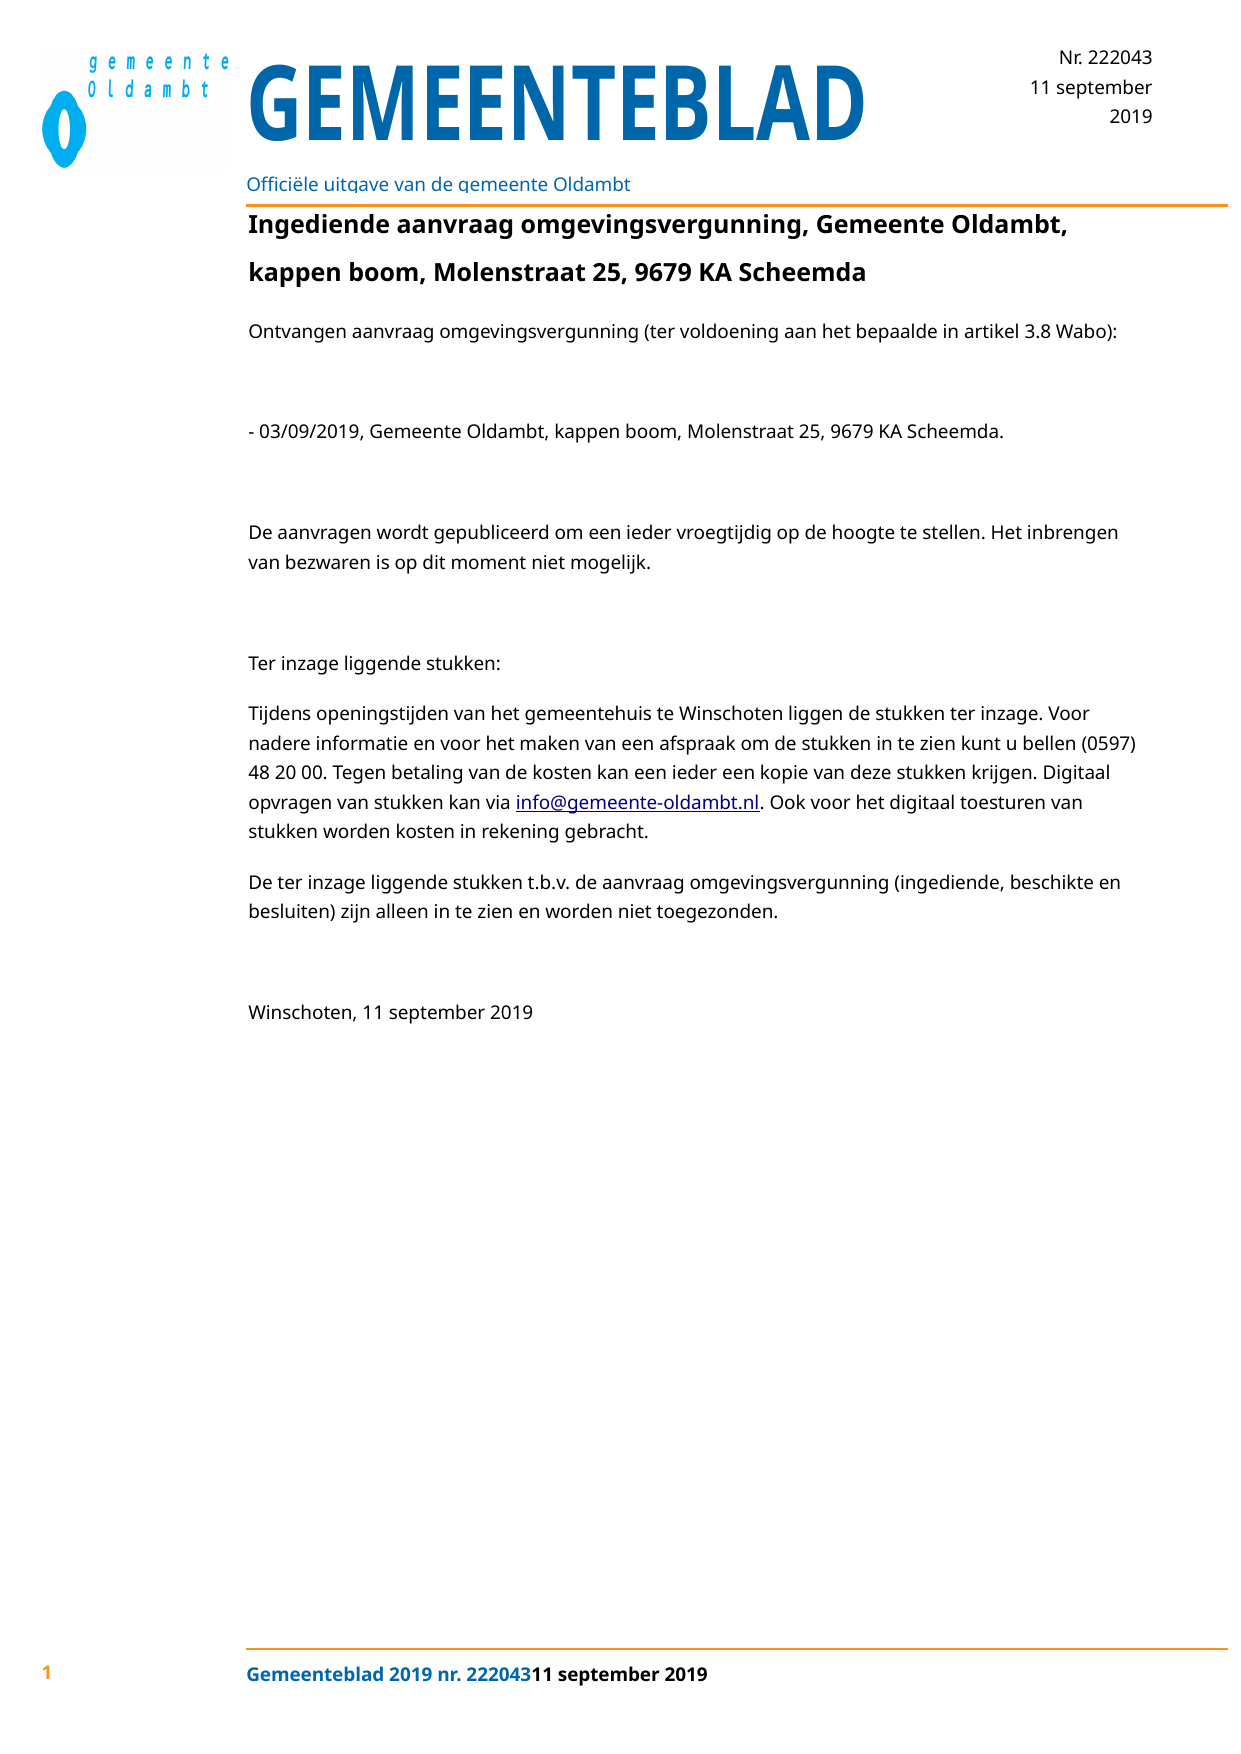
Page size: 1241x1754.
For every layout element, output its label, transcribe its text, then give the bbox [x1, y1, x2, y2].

text Winschoten, 11 september 2019 [248, 999, 1152, 1025]
text Ingediende aanvraag omgevingsvergunning, Gemeente Oldambt, kappen boom, Molenstraat 25, 9679 KA Scheemda [248, 207, 1152, 288]
text - 03/09/2019, Gemeente Oldambt, kappen boom, Molenstraat 25, 9679 KA Scheemda. [248, 419, 1152, 444]
picture [41, 47, 231, 172]
text De aanvragen wordt gepubliceerd om een ieder vroegtijdig op de hoogte te stellen. Het inbrengen van bezwaren is op dit moment niet mogelijk. [248, 519, 1152, 575]
text Tijdens openingstijden van het gemeentehuis te Winschoten liggen de stukken ter inzage. Voor nadere informatie en voor het maken van een afspraak om de stukken in te zien kunt u bellen (0597) 48 20 00. Tegen betaling van de kosten kan een ieder een kopie van deze stukken krijgen. Digitaal opvragen van stukken kan via info@gemeente-oldambt.nl. Ook voor het digitaal toesturen van stukken worden kosten in rekening gebracht. [248, 700, 1152, 844]
text De ter inzage liggende stukken t.b.v. de aanvraag omgevingsvergunning (ingediende, beschikte en besluiten) zijn alleen in te zien en worden niet toegezonden. [248, 869, 1152, 924]
text Ontvangen aanvraag omgevingsvergunning (ter voldoening aan het bepaalde in artikel 3.8 Wabo): [248, 318, 1152, 344]
text Ter inzage liggende stukken: [248, 650, 1152, 676]
